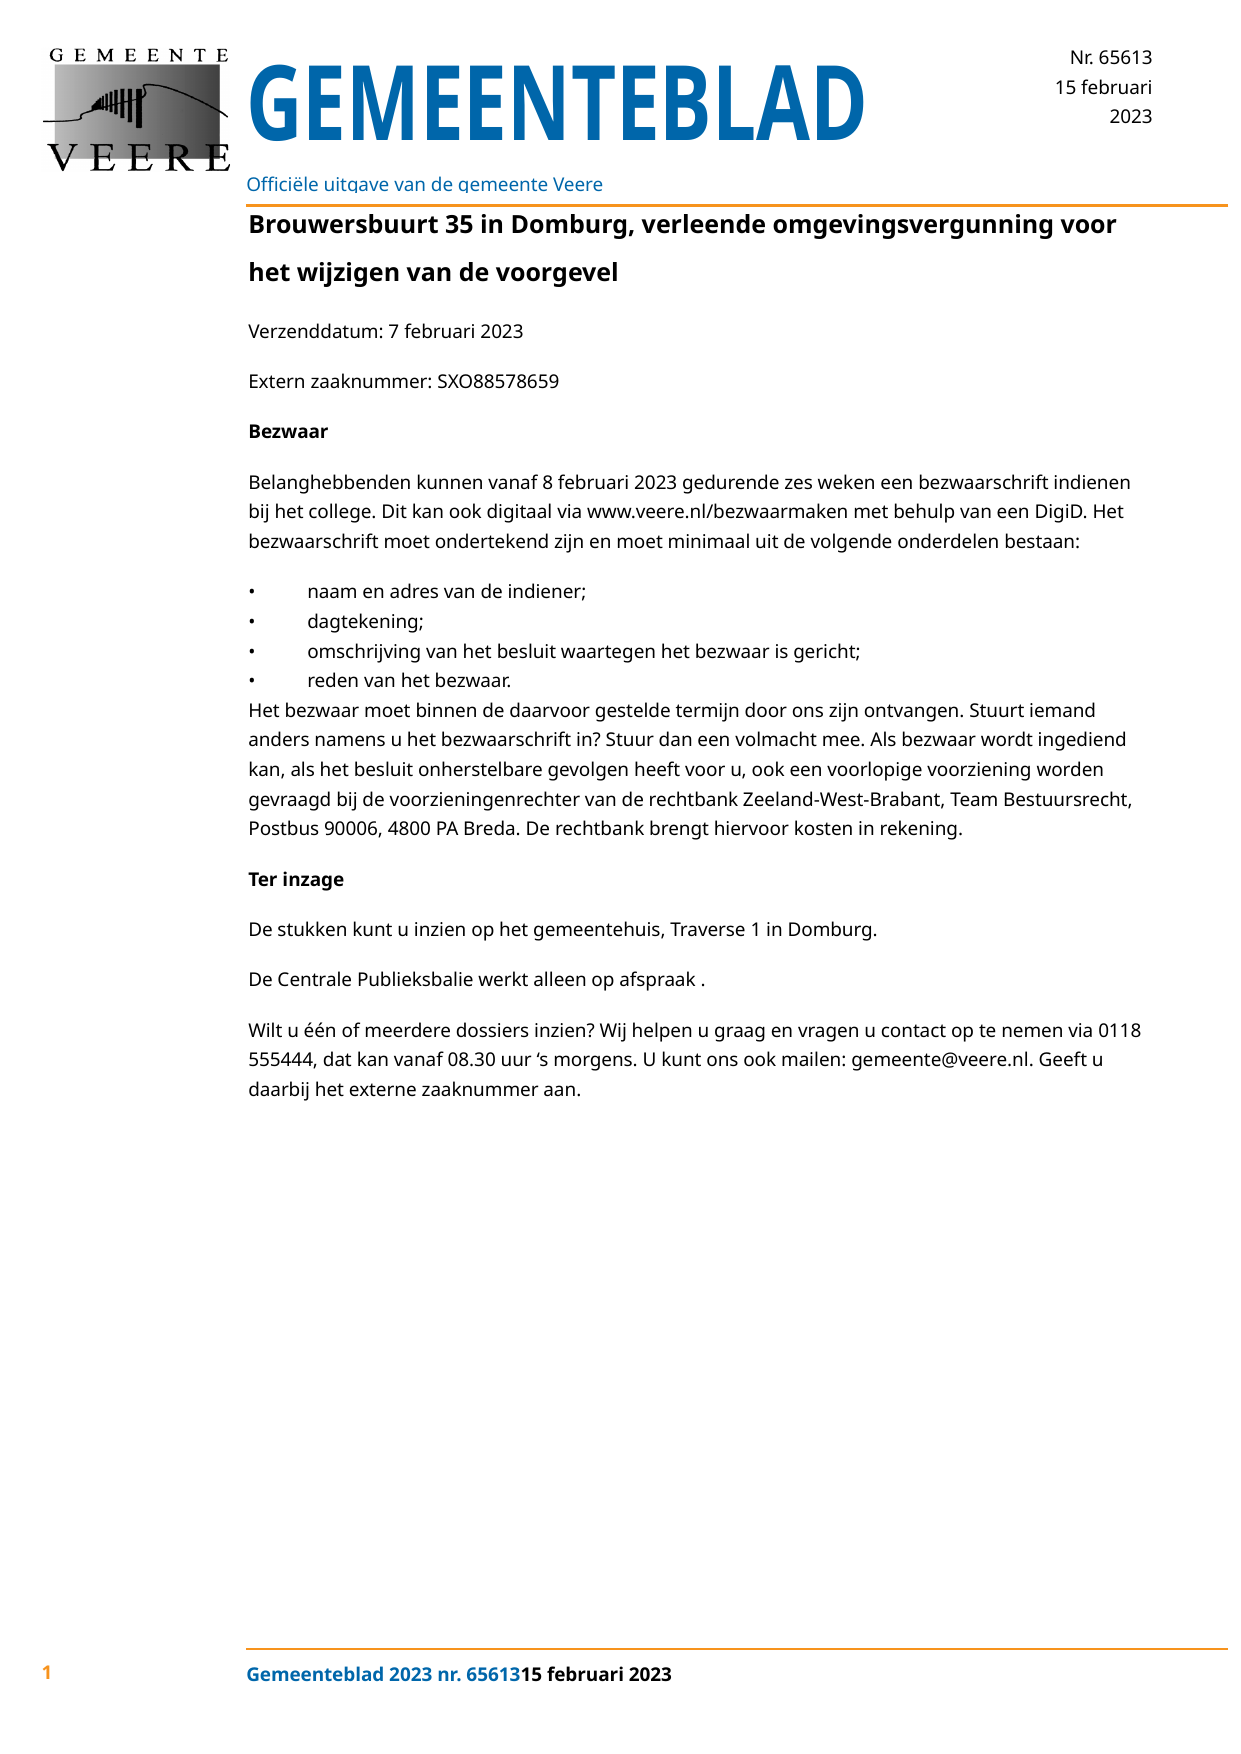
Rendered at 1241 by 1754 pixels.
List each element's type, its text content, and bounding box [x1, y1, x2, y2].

text Verzenddatum: 7 februari 2023 [248, 318, 1152, 344]
text Bezwaar [248, 419, 1152, 444]
text Wilt u één of meerdere dossiers inzien? Wij helpen u graag en vragen u contact op te nemen via 0118 555444, dat kan vanaf 08.30 uur ‘s morgens. U kunt ons ook mailen: gemeente@veere.nl. Geeft u daarbij het externe zaaknummer aan. [248, 1017, 1152, 1102]
text De stukken kunt u inzien op het gemeentehuis, Traverse 1 in Domburg. [248, 916, 1152, 942]
text Ter inzage [248, 866, 1152, 892]
text Brouwersbuurt 35 in Domburg, verleende omgevingsvergunning voor het wijzigen van de voorgevel [248, 207, 1152, 288]
text Het bezwaar moet binnen de daarvoor gestelde termijn door ons zijn ontvangen. Stuurt iemand anders namens u het bezwaarschrift in? Stuur dan een volmacht mee. Als bezwaar wordt ingediend kan, als het besluit onherstelbare gevolgen heeft voor u, ook een voorlopige voorziening worden gevraagd bij de voorzieningenrechter van de rechtbank Zeeland-West-Brabant, Team Bestuursrecht, Postbus 90006, 4800 PA Breda. De rechtbank brengt hiervoor kosten in rekening. [248, 697, 1152, 841]
list naam en adres van de indiener; [248, 579, 1152, 604]
picture [41, 47, 231, 172]
text Belanghebbenden kunnen vanaf 8 februari 2023 gedurende zes weken een bezwaarschrift indienen bij het college. Dit kan ook digitaal via www.veere.nl/bezwaarmaken met behulp van een DigiD. Het bezwaarschrift moet ondertekend zijn en moet minimaal uit de volgende onderdelen bestaan: [248, 469, 1152, 554]
text Extern zaaknummer: SXO88578659 [248, 368, 1152, 394]
list omschrijving van het besluit waartegen het bezwaar is gericht; [248, 638, 1152, 664]
text De Centrale Publieksbalie werkt alleen op afspraak . [248, 967, 1152, 992]
list dagtekening; [248, 608, 1152, 634]
list reden van het bezwaar. [248, 667, 1152, 693]
